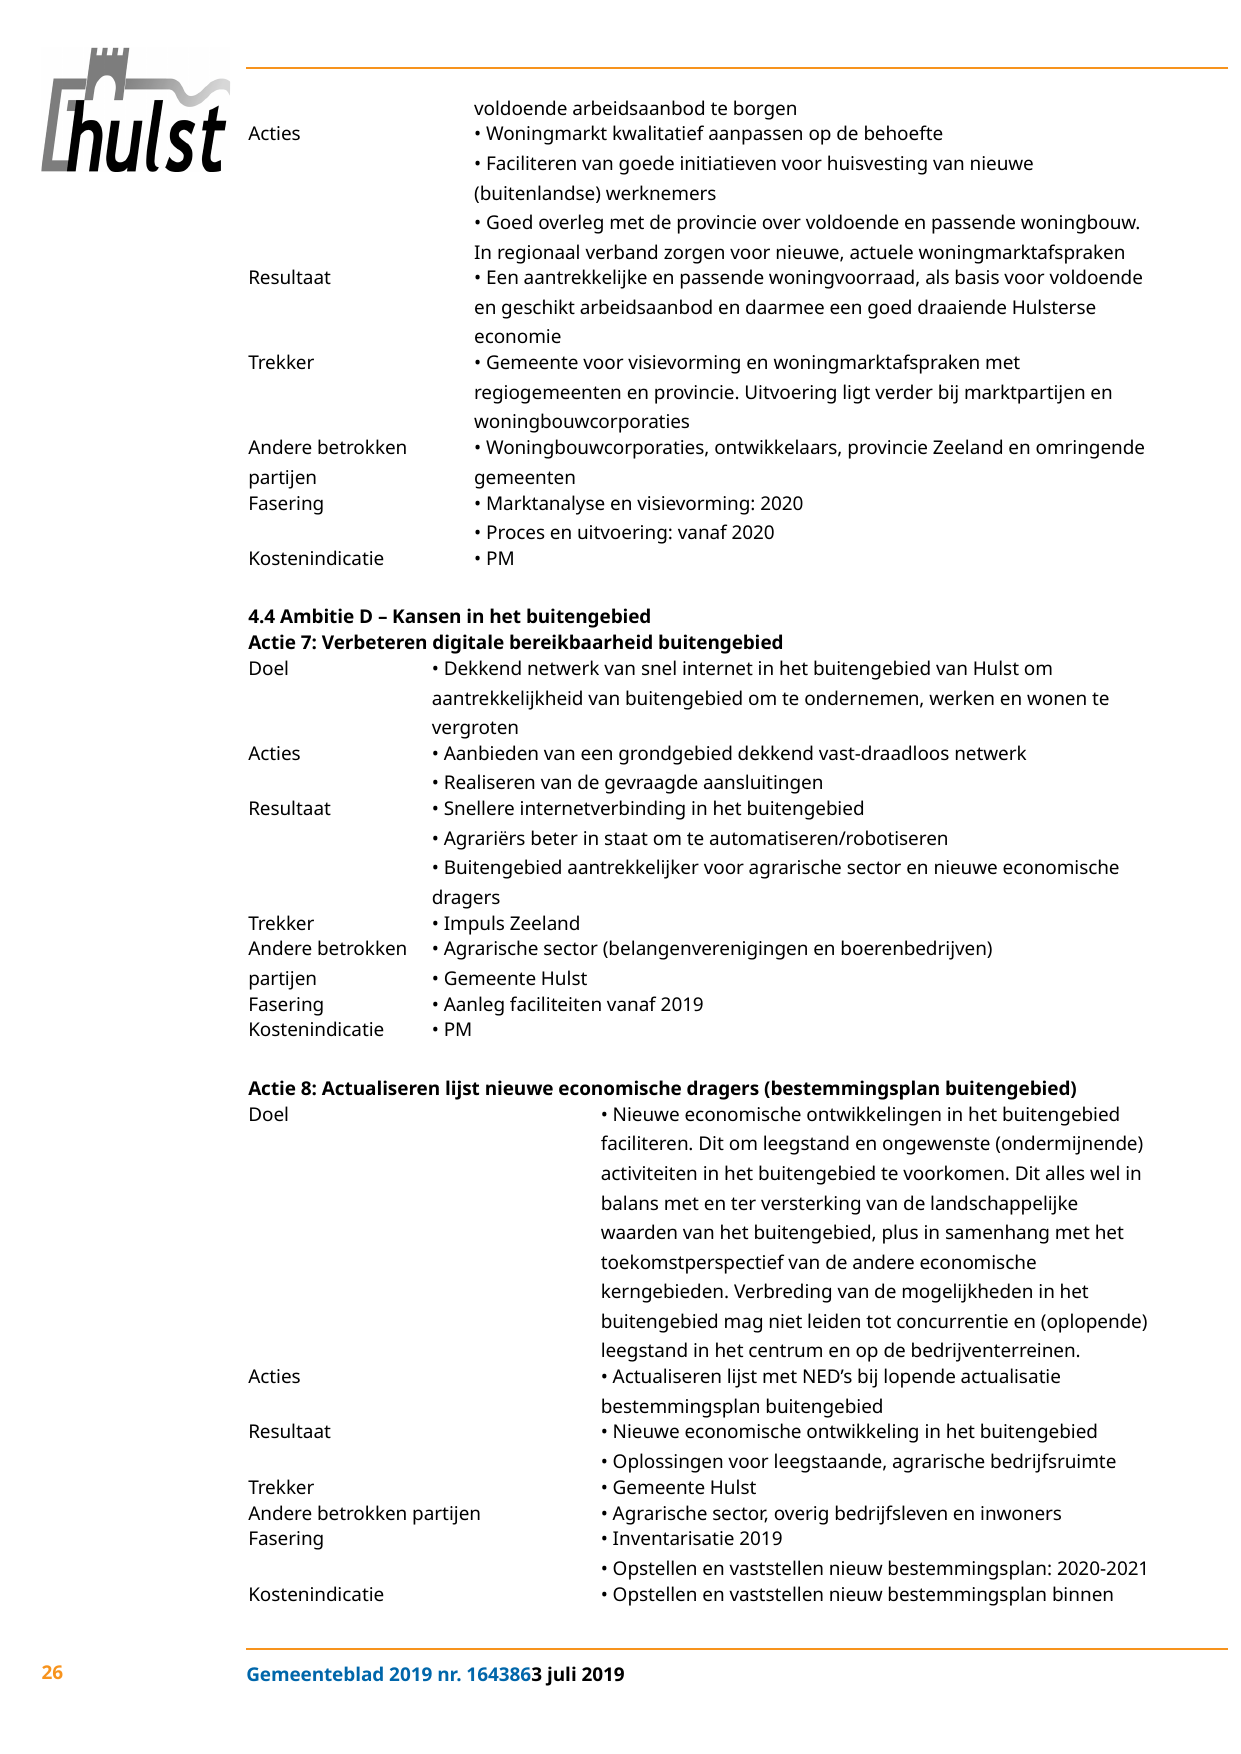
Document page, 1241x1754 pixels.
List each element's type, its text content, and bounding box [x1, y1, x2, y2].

table_cell Andere betrokken partijen [248, 1500, 601, 1525]
table_cell Fasering [248, 1525, 601, 1581]
table_cell • Gemeente Hulst [601, 1474, 1152, 1500]
table_cell [248, 95, 474, 121]
table_cell Resultaat [248, 795, 432, 910]
table_cell Resultaat [248, 265, 474, 349]
table_cell Acties [248, 1363, 601, 1419]
table_cell Andere betrokken partijen [248, 936, 432, 991]
table_cell • Agrarische sector (belangenverenigingen en boerenbedrijven) • Gemeente Hulst [432, 936, 1152, 991]
table_header Actie 7: Verbeteren digitale bereikbaarheid buitengebied [248, 629, 1152, 655]
table_cell Trekker [248, 350, 474, 434]
table_cell • Agrarische sector, overig bedrijfsleven en inwoners [601, 1500, 1152, 1525]
table_cell • Woningbouwcorporaties, ontwikkelaars, provincie Zeeland en omringende gemeenten [474, 434, 1152, 490]
table_cell Trekker [248, 1474, 601, 1500]
table_cell Doel [248, 1101, 601, 1363]
table_cell • Opstellen en vaststellen nieuw bestemmingsplan binnen [601, 1581, 1152, 1606]
table_cell • Woningmarkt kwalitatief aanpassen op de behoefte • Faciliteren van goede initiatieven voor huisvesting van nieuwe (buitenlandse) werknemers • Goed overleg met de provincie over voldoende en passende woningbouw. In regionaal verband zorgen voor nieuwe, actuele woningmarktafspraken [474, 121, 1152, 264]
table_cell • Gemeente voor visievorming en woningmarktafspraken met regiogemeenten en provincie. Uitvoering ligt verder bij marktpartijen en woningbouwcorporaties [474, 350, 1152, 434]
table_cell Fasering [248, 490, 474, 545]
table_cell • Dekkend netwerk van snel internet in het buitengebied van Hulst om aantrekkelijkheid van buitengebied om te ondernemen, werken en wonen te vergroten [432, 655, 1152, 740]
table_cell Kostenindicatie [248, 1581, 601, 1606]
table_cell • Nieuwe economische ontwikkelingen in het buitengebied faciliteren. Dit om leegstand en ongewenste (ondermijnende) activiteiten in het buitengebied te voorkomen. Dit alles wel in balans met en ter versterking van de landschappelijke waarden van het buitengebied, plus in samenhang met het toekomstperspectief van de andere economische kerngebieden. Verbreding van de mogelijkheden in het buitengebied mag niet leiden tot concurrentie en (oplopende) leegstand in het centrum en op de bedrijventerreinen. [601, 1101, 1152, 1363]
table_cell Fasering [248, 991, 432, 1017]
table_cell Trekker [248, 910, 432, 936]
table_cell • Impuls Zeeland [432, 910, 1152, 936]
table_cell • Inventarisatie 2019 • Opstellen en vaststellen nieuw bestemmingsplan: 2020-2021 [601, 1525, 1152, 1581]
table_cell • PM [474, 545, 1152, 571]
table_cell Doel [248, 655, 432, 740]
table_cell voldoende arbeidsaanbod te borgen [474, 95, 1152, 121]
table_cell • Marktanalyse en visievorming: 2020 • Proces en uitvoering: vanaf 2020 [474, 490, 1152, 545]
table_cell Resultaat [248, 1419, 601, 1474]
table_cell Acties [248, 740, 432, 795]
table_cell • PM [432, 1017, 1152, 1042]
text 4.4 Ambitie D – Kansen in het buitengebied [248, 603, 1152, 629]
table_cell • Aanleg faciliteiten vanaf 2019 [432, 991, 1152, 1017]
table_header Actie 8: Actualiseren lijst nieuwe economische dragers (bestemmingsplan buitengebied) [248, 1075, 1152, 1101]
table_cell Kostenindicatie [248, 545, 474, 571]
table_cell Acties [248, 121, 474, 264]
table_cell • Een aantrekkelijke en passende woningvoorraad, als basis voor voldoende en geschikt arbeidsaanbod en daarmee een goed draaiende Hulsterse economie [474, 265, 1152, 349]
table_cell • Actualiseren lijst met NED’s bij lopende actualisatie bestemmingsplan buitengebied [601, 1363, 1152, 1419]
table_cell Kostenindicatie [248, 1017, 432, 1042]
table_cell • Aanbieden van een grondgebied dekkend vast-draadloos netwerk • Realiseren van de gevraagde aansluitingen [432, 740, 1152, 795]
table_cell • Snellere internetverbinding in het buitengebied • Agrariërs beter in staat om te automatiseren/robotiseren • Buitengebied aantrekkelijker voor agrarische sector en nieuwe economische dragers [432, 795, 1152, 910]
picture [41, 47, 231, 172]
table_cell Andere betrokken partijen [248, 434, 474, 490]
table_cell • Nieuwe economische ontwikkeling in het buitengebied • Oplossingen voor leegstaande, agrarische bedrijfsruimte [601, 1419, 1152, 1474]
